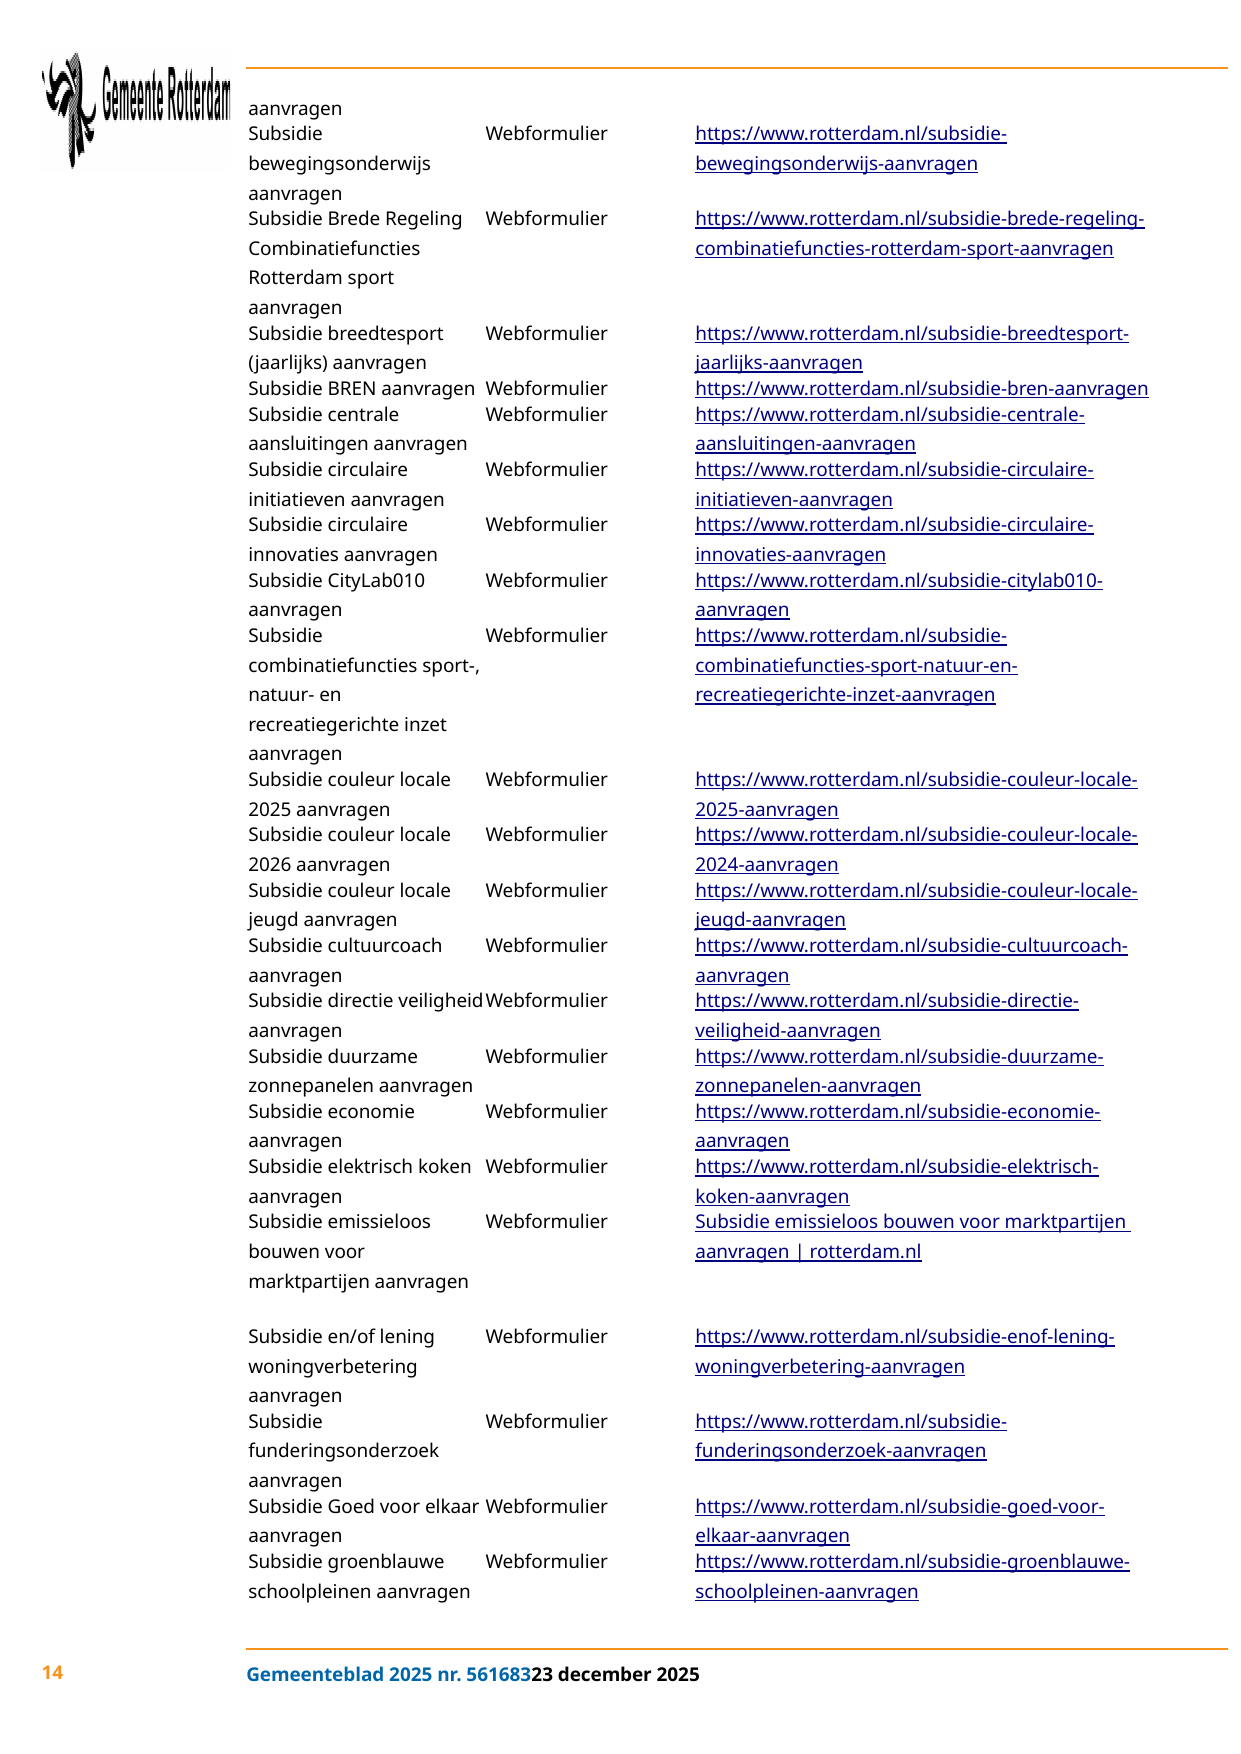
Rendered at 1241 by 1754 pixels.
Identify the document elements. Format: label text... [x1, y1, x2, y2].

table_cell Webformulier [485, 205, 695, 320]
table_cell Webformulier [485, 1548, 695, 1604]
table_cell Webformulier [485, 1493, 695, 1548]
table_cell Subsidie combinatiefuncties sport-, natuur- en recreatiegerichte inzet aanvragen [248, 622, 485, 766]
table_cell Webformulier [485, 375, 695, 401]
table_cell Subsidie directie veiligheid aanvragen [248, 988, 485, 1043]
table_cell https://www.rotterdam.nl/subsidie-funderingsonderzoek-aanvragen [695, 1408, 1152, 1493]
table_cell Subsidie cultuurcoach aanvragen [248, 932, 485, 987]
table_cell https://www.rotterdam.nl/subsidie-economie-aanvragen [695, 1098, 1152, 1153]
table_cell https://www.rotterdam.nl/subsidie-couleur-locale-2025-aanvragen [695, 766, 1152, 822]
table_cell Webformulier [485, 766, 695, 822]
table_cell Subsidie BREN aanvragen [248, 375, 485, 401]
table_cell Webformulier [485, 822, 695, 877]
table_cell Subsidie economie aanvragen [248, 1098, 485, 1153]
table_cell Webformulier [485, 512, 695, 567]
table_cell https://www.rotterdam.nl/subsidie-bren-aanvragen [695, 375, 1152, 401]
table_cell Subsidie emissieloos bouwen voor marktpartijen aanvragen [248, 1209, 485, 1323]
table_cell Subsidie en/of lening woningverbetering aanvragen [248, 1323, 485, 1408]
table_cell [695, 95, 1152, 121]
table_cell Webformulier [485, 1154, 695, 1209]
table_cell Webformulier [485, 1408, 695, 1493]
table_cell Subsidie Brede Regeling Combinatiefuncties Rotterdam sport aanvragen [248, 205, 485, 320]
table_cell Webformulier [485, 1209, 695, 1323]
table_cell https://www.rotterdam.nl/subsidie-centrale-aansluitingen-aanvragen [695, 401, 1152, 456]
table_cell https://www.rotterdam.nl/subsidie-directie-veiligheid-aanvragen [695, 988, 1152, 1043]
table_cell Subsidie centrale aansluitingen aanvragen [248, 401, 485, 456]
table_cell https://www.rotterdam.nl/subsidie-bewegingsonderwijs-aanvragen [695, 121, 1152, 205]
table_cell Webformulier [485, 1098, 695, 1153]
table_cell Subsidie couleur locale jeugd aanvragen [248, 877, 485, 932]
table_cell Subsidie couleur locale 2025 aanvragen [248, 766, 485, 822]
table_cell Subsidie circulaire innovaties aanvragen [248, 512, 485, 567]
table_cell https://www.rotterdam.nl/subsidie-circulaire-initiatieven-aanvragen [695, 456, 1152, 512]
table_cell https://www.rotterdam.nl/subsidie-duurzame-zonnepanelen-aanvragen [695, 1043, 1152, 1098]
table_cell Webformulier [485, 401, 695, 456]
table_cell Subsidie breedtesport (jaarlijks) aanvragen [248, 320, 485, 375]
table_cell https://www.rotterdam.nl/subsidie-elektrisch-koken-aanvragen [695, 1154, 1152, 1209]
table_cell Subsidie couleur locale 2026 aanvragen [248, 822, 485, 877]
table_cell https://www.rotterdam.nl/subsidie-cultuurcoach-aanvragen [695, 932, 1152, 987]
table_cell Webformulier [485, 320, 695, 375]
table_cell Webformulier [485, 932, 695, 987]
table_cell Webformulier [485, 567, 695, 622]
table_cell Webformulier [485, 877, 695, 932]
table_cell Webformulier [485, 456, 695, 512]
table_cell Webformulier [485, 1043, 695, 1098]
table_cell Subsidie circulaire initiatieven aanvragen [248, 456, 485, 512]
table_cell Subsidie groenblauwe schoolpleinen aanvragen [248, 1548, 485, 1604]
table_cell Subsidie bewegingsonderwijs aanvragen [248, 121, 485, 205]
table_cell aanvragen [248, 95, 485, 121]
table_cell Subsidie CityLab010 aanvragen [248, 567, 485, 622]
table_cell Webformulier [485, 121, 695, 205]
table_cell Subsidie funderingsonderzoek aanvragen [248, 1408, 485, 1493]
picture [41, 47, 231, 172]
table_cell [485, 95, 695, 121]
table_cell https://www.rotterdam.nl/subsidie-goed-voor-elkaar-aanvragen [695, 1493, 1152, 1548]
table_cell Subsidie Goed voor elkaar aanvragen [248, 1493, 485, 1548]
table_cell Subsidie elektrisch koken aanvragen [248, 1154, 485, 1209]
table_cell https://www.rotterdam.nl/subsidie-groenblauwe-schoolpleinen-aanvragen [695, 1548, 1152, 1604]
table_cell Webformulier [485, 1323, 695, 1408]
table_cell Subsidie duurzame zonnepanelen aanvragen [248, 1043, 485, 1098]
table_cell Webformulier [485, 622, 695, 766]
table_cell https://www.rotterdam.nl/subsidie-enof-lening-woningverbetering-aanvragen [695, 1323, 1152, 1408]
table_cell https://www.rotterdam.nl/subsidie-combinatiefuncties-sport-natuur-en-recreatiegerichte-inzet-aanvragen [695, 622, 1152, 766]
table_cell https://www.rotterdam.nl/subsidie-couleur-locale-2024-aanvragen [695, 822, 1152, 877]
table_cell https://www.rotterdam.nl/subsidie-brede-regeling-combinatiefuncties-rotterdam-sport-aanvragen [695, 205, 1152, 320]
table_cell https://www.rotterdam.nl/subsidie-breedtesport-jaarlijks-aanvragen [695, 320, 1152, 375]
table_cell https://www.rotterdam.nl/subsidie-circulaire-innovaties-aanvragen [695, 512, 1152, 567]
table_cell https://www.rotterdam.nl/subsidie-citylab010-aanvragen [695, 567, 1152, 622]
table_cell https://www.rotterdam.nl/subsidie-couleur-locale-jeugd-aanvragen [695, 877, 1152, 932]
table_cell Webformulier [485, 988, 695, 1043]
table_cell Subsidie emissieloos bouwen voor marktpartijen aanvragen | rotterdam.nl [695, 1209, 1152, 1323]
